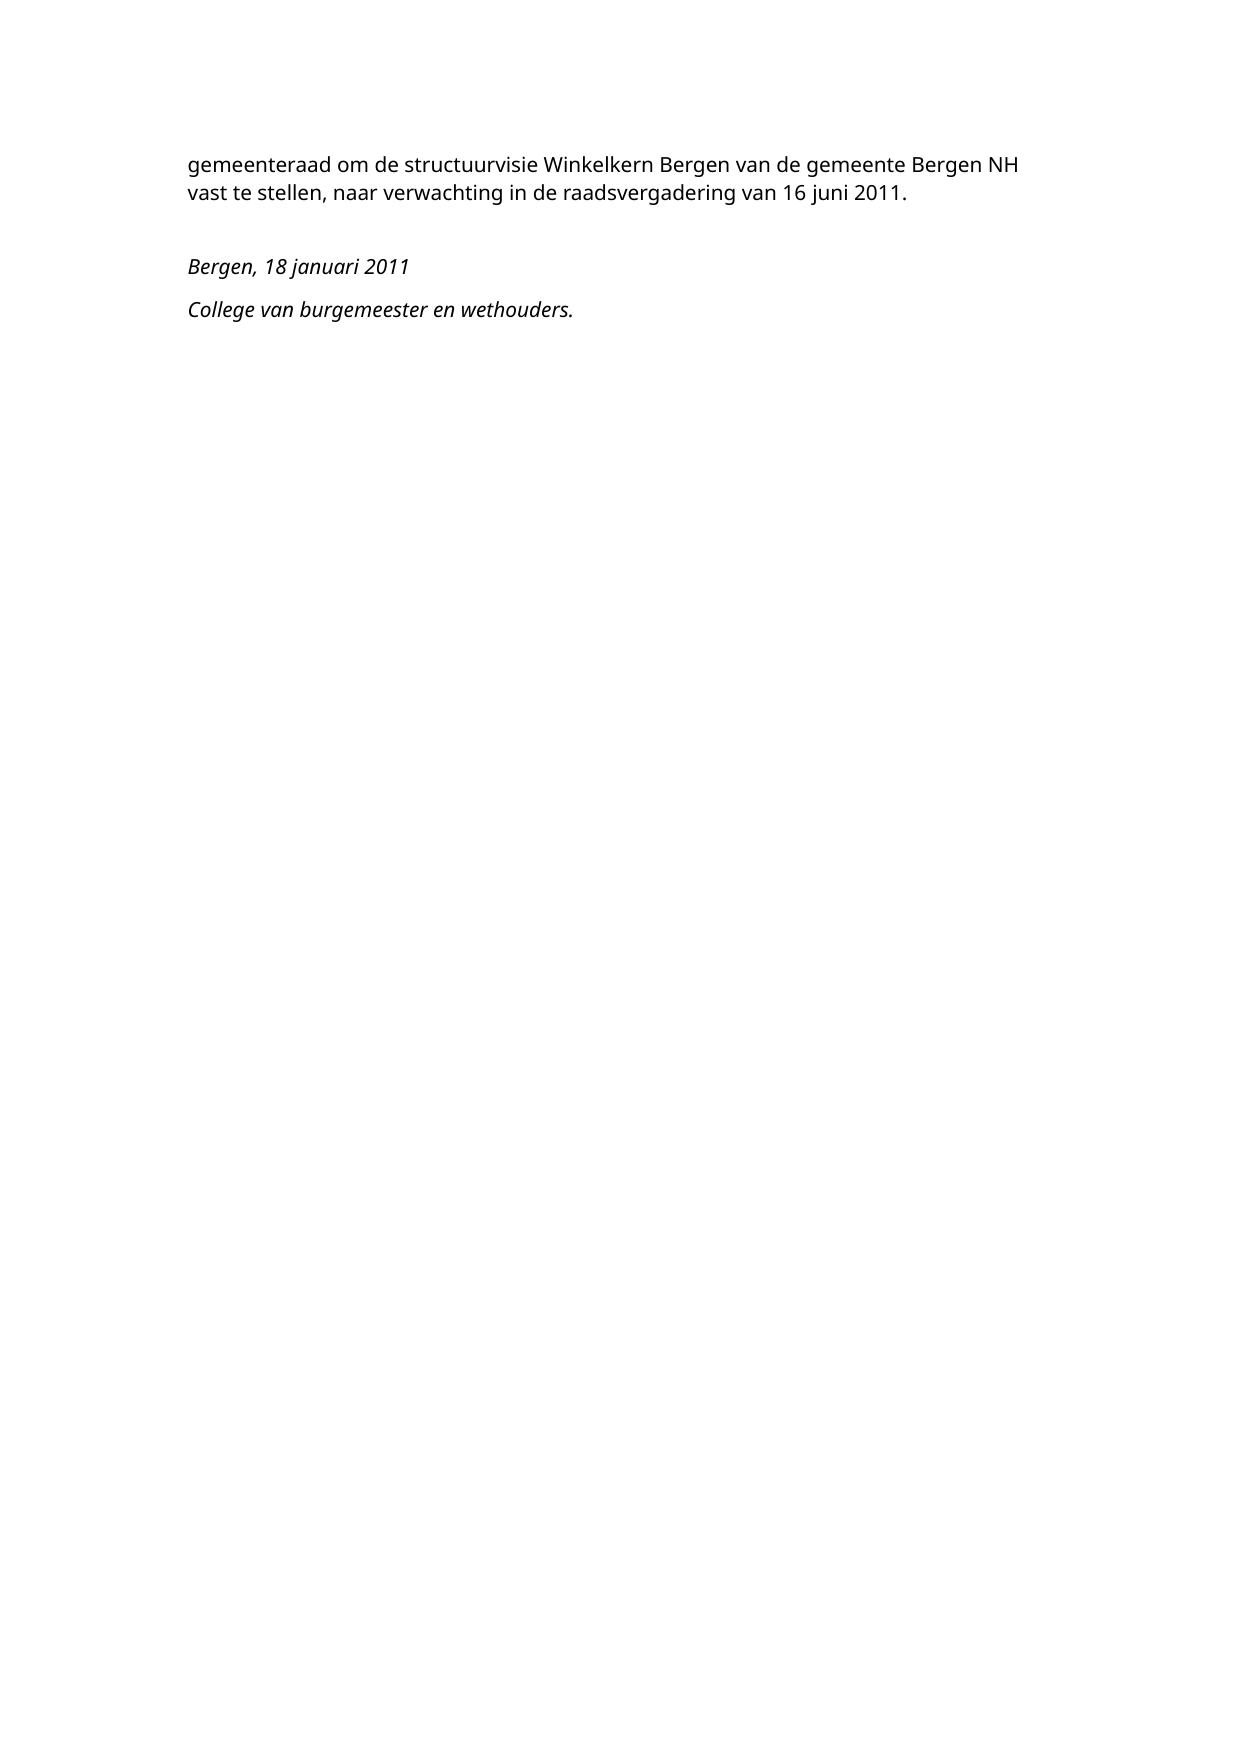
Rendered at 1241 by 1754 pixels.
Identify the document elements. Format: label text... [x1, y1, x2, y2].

text gemeenteraad om de structuurvisie Winkelkern Bergen van de gemeente Bergen NH vast te stellen, naar verwachting in de raadsvergadering van 16 juni 2011. [187, 150, 1053, 207]
text Bergen, 18 januari 2011 [187, 252, 1053, 280]
text College van burgemeester en wethouders. [187, 295, 1053, 324]
